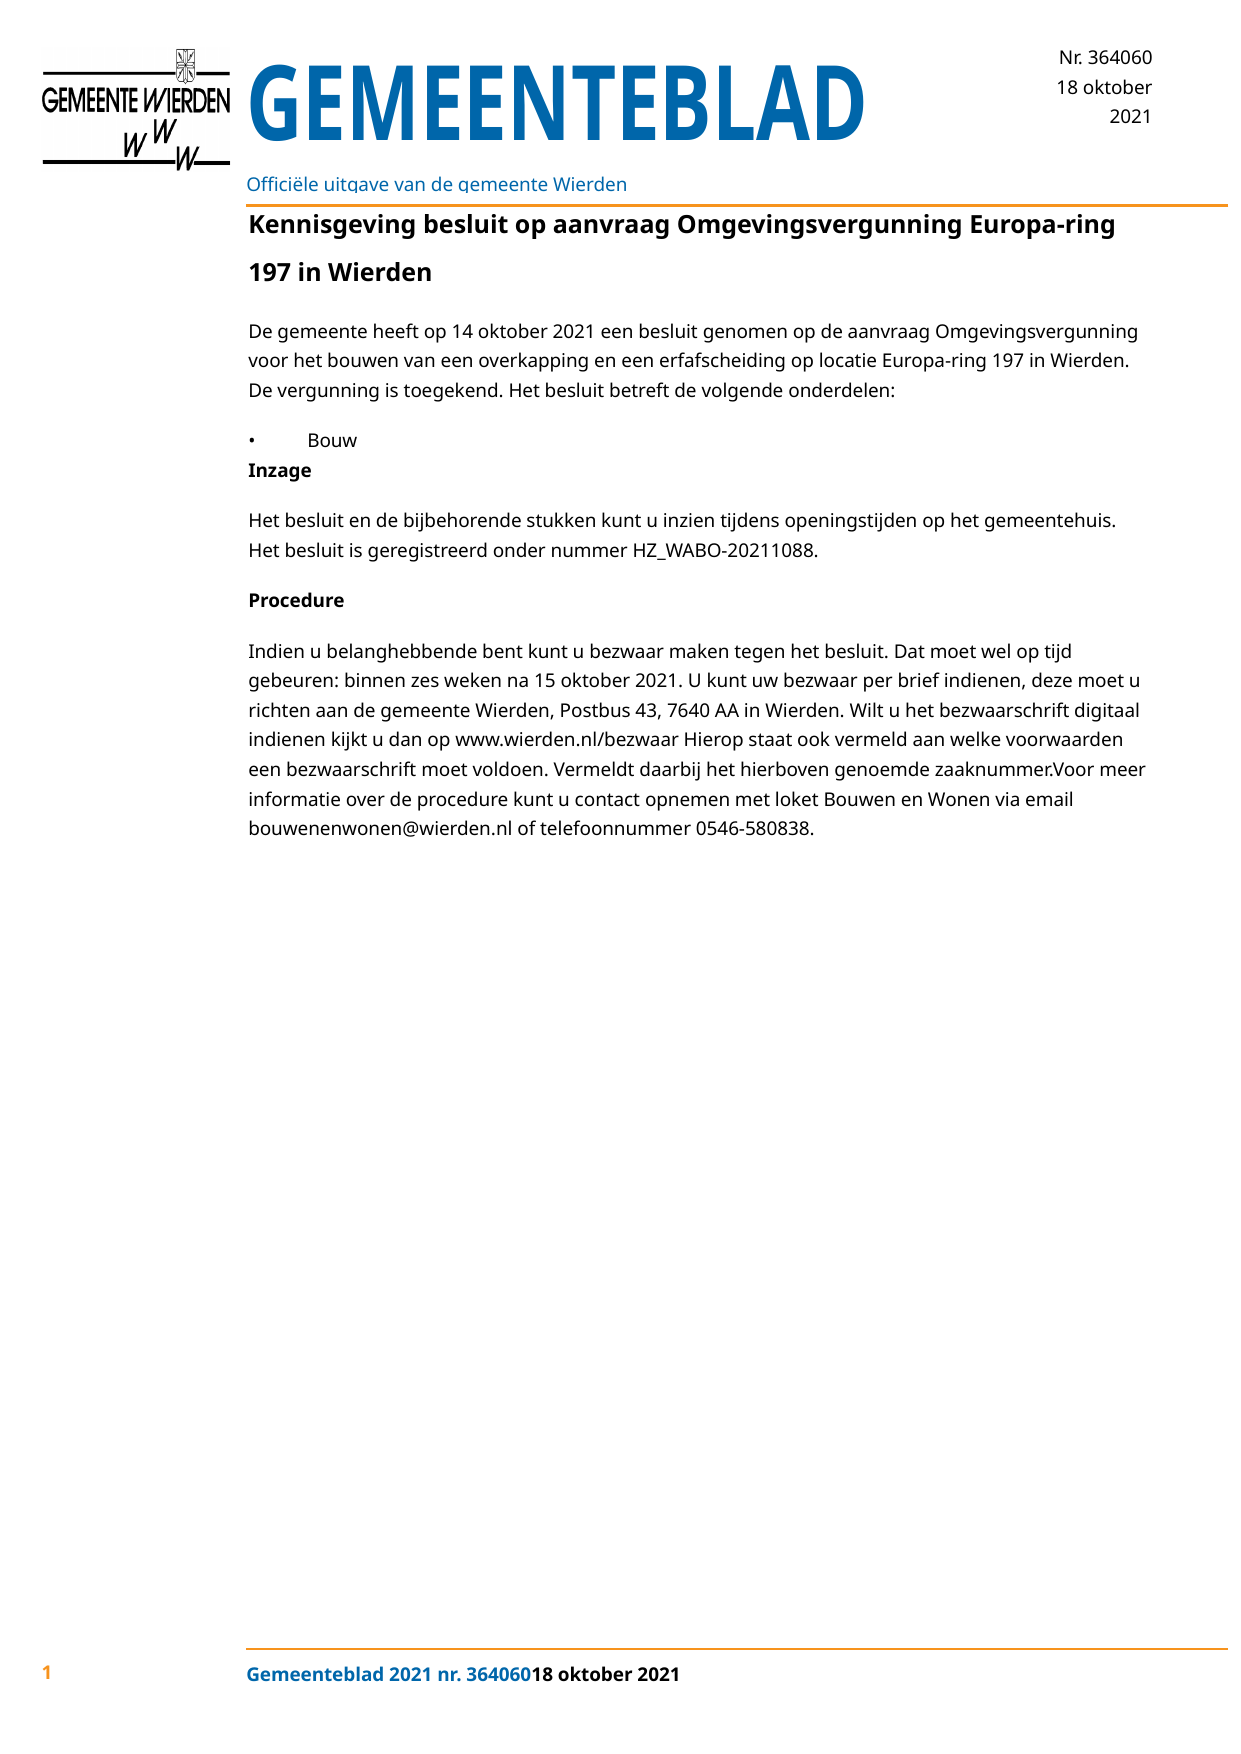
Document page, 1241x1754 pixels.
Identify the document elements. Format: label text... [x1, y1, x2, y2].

text De gemeente heeft op 14 oktober 2021 een besluit genomen op de aanvraag Omgevingsvergunning voor het bouwen van een overkapping en een erfafscheiding op locatie Europa-ring 197 in Wierden. De vergunning is toegekend. Het besluit betreft de volgende onderdelen: [248, 318, 1152, 403]
text Het besluit en de bijbehorende stukken kunt u inzien tijdens openingstijden op het gemeentehuis. Het besluit is geregistreerd onder nummer HZ_WABO-20211088. [248, 507, 1152, 563]
text Indien u belanghebbende bent kunt u bezwaar maken tegen het besluit. Dat moet wel op tijd gebeuren: binnen zes weken na 15 oktober 2021. U kunt uw bezwaar per brief indienen, deze moet u richten aan de gemeente Wierden, Postbus 43, 7640 AA in Wierden. Wilt u het bezwaarschrift digitaal indienen kijkt u dan op www.wierden.nl/bezwaar Hierop staat ook vermeld aan welke voorwaarden een bezwaarschrift moet voldoen. Vermeldt daarbij het hierboven genoemde zaaknummer.Voor meer informatie over de procedure kunt u contact opnemen met loket Bouwen en Wonen via email bouwenenwonen@wierden.nl of telefoonnummer 0546-580838. [248, 638, 1152, 841]
list Bouw [248, 427, 1152, 453]
text Inzage [248, 457, 1152, 483]
picture [41, 47, 231, 172]
text Procedure [248, 587, 1152, 613]
text Kennisgeving besluit op aanvraag Omgevingsvergunning Europa-ring 197 in Wierden [248, 207, 1152, 288]
